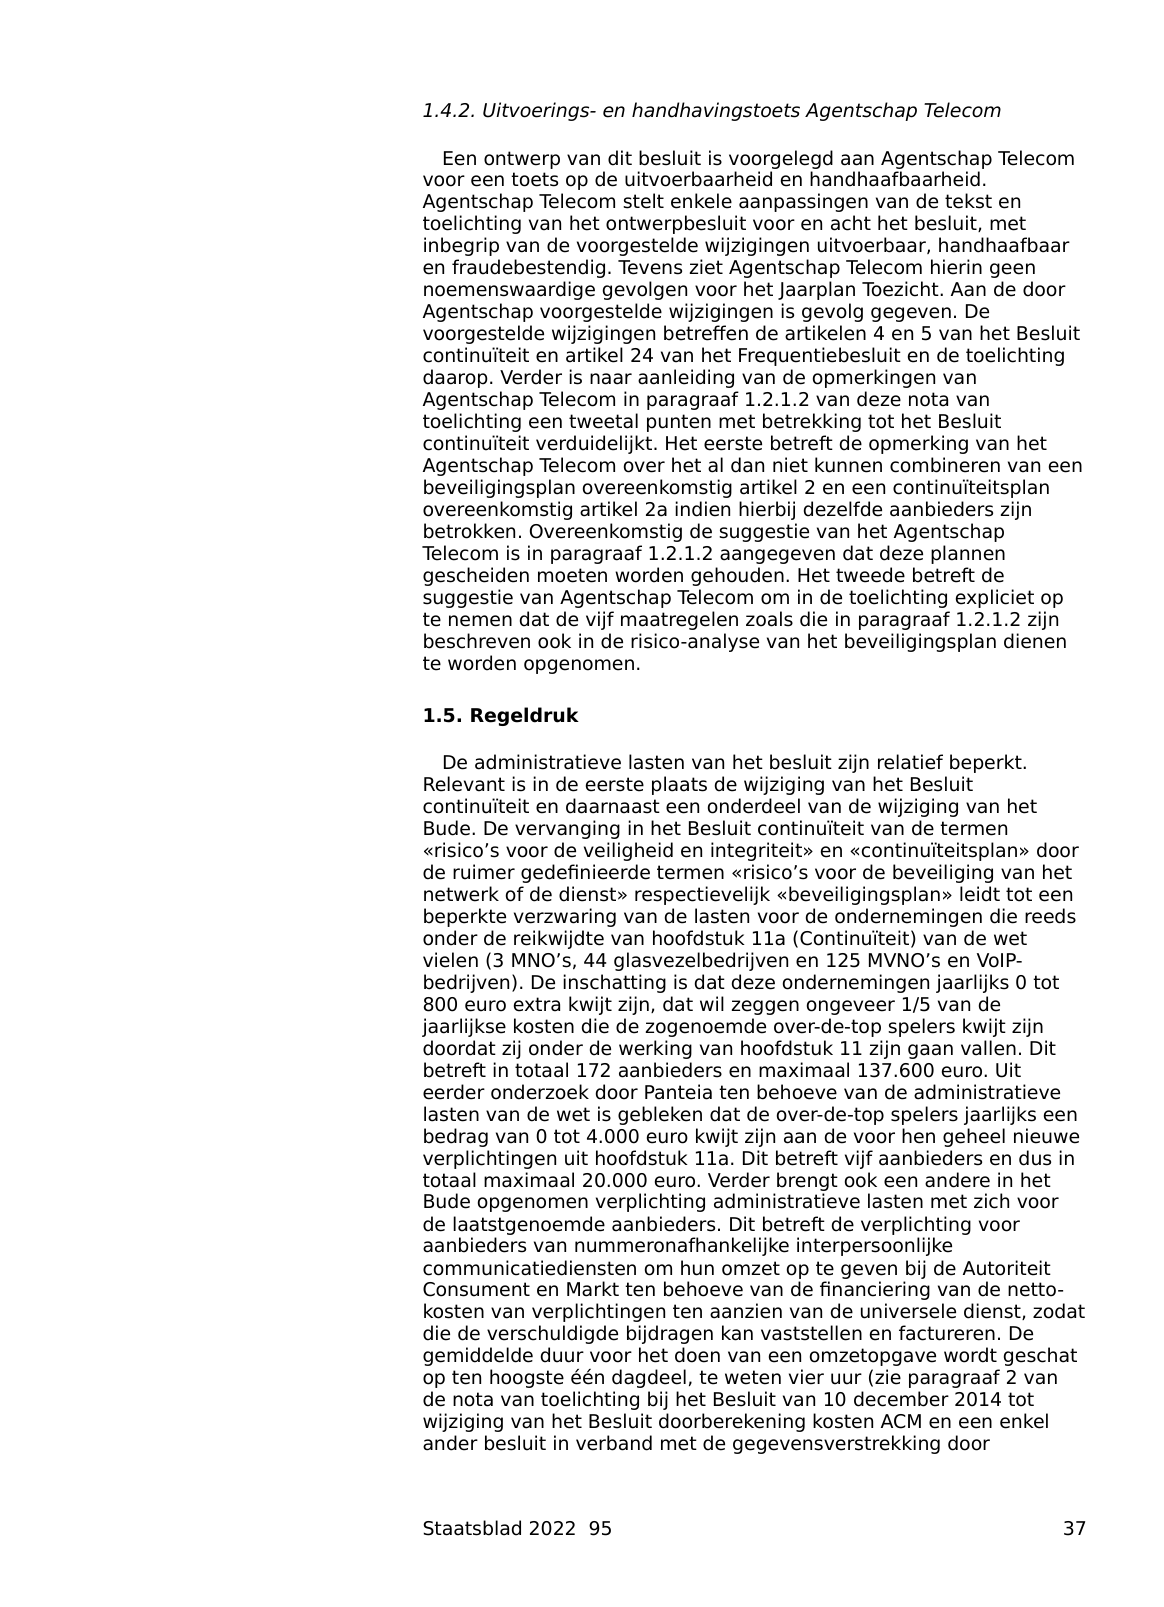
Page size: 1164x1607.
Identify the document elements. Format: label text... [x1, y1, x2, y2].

subtitle 1.5. Regeldruk [422, 705, 1087, 727]
text Een ontwerp van dit besluit is voorgelegd aan Agentschap Telecom voor een toets op de uitvoerbaarheid en handhaafbaarheid. Agentschap Telecom stelt enkele aanpassingen van de tekst en toelichting van het ontwerpbesluit voor en acht het besluit, met inbegrip van de voorgestelde wijzigingen uitvoerbaar, handhaafbaar en fraudebestendig. Tevens ziet Agentschap Telecom hierin geen noemenswaardige gevolgen voor het Jaarplan Toezicht. Aan de door Agentschap voorgestelde wijzigingen is gevolg gegeven. De voorgestelde wijzigingen betreffen de artikelen 4 en 5 van het Besluit continuïteit en artikel 24 van het Frequentiebesluit en de toelichting daarop. Verder is naar aanleiding van de opmerkingen van Agentschap Telecom in paragraaf 1.2.1.2 van deze nota van toelichting een tweetal punten met betrekking tot het Besluit continuïteit verduidelijkt. Het eerste betreft de opmerking van het Agentschap Telecom over het al dan niet kunnen combineren van een beveiligingsplan overeenkomstig artikel 2 en een continuïteitsplan overeenkomstig artikel 2a indien hierbij dezelfde aanbieders zijn betrokken. Overeenkomstig de suggestie van het Agentschap Telecom is in paragraaf 1.2.1.2 aangegeven dat deze plannen gescheiden moeten worden gehouden. Het tweede betreft de suggestie van Agentschap Telecom om in de toelichting expliciet op te nemen dat de vijf maatregelen zoals die in paragraaf 1.2.1.2 zijn beschreven ook in de risico-analyse van het beveiligingsplan dienen te worden opgenomen. [422, 147, 1087, 675]
text De administratieve lasten van het besluit zijn relatief beperkt. Relevant is in de eerste plaats de wijziging van het Besluit continuïteit en daarnaast een onderdeel van de wijziging van het Bude. De vervanging in het Besluit continuïteit van de termen «risico’s voor de veiligheid en integriteit» en «continuïteitsplan» door de ruimer gedefinieerde termen «risico’s voor de beveiliging van het netwerk of de dienst» respectievelijk «beveiligingsplan» leidt tot een beperkte verzwaring van de lasten voor de ondernemingen die reeds onder de reikwijdte van hoofdstuk 11a (Continuïteit) van de wet vielen (3 MNO’s, 44 glasvezelbedrijven en 125 MVNO’s en VoIP-bedrijven). De inschatting is dat deze ondernemingen jaarlijks 0 tot 800 euro extra kwijt zijn, dat wil zeggen ongeveer 1/5 van de jaarlijkse kosten die de zogenoemde over-de-top spelers kwijt zijn doordat zij onder de werking van hoofdstuk 11 zijn gaan vallen. Dit betreft in totaal 172 aanbieders en maximaal 137.600 euro. Uit eerder onderzoek door Panteia ten behoeve van de administratieve lasten van de wet is gebleken dat de over-de-top spelers jaarlijks een bedrag van 0 tot 4.000 euro kwijt zijn aan de voor hen geheel nieuwe verplichtingen uit hoofdstuk 11a. Dit betreft vijf aanbieders en dus in totaal maximaal 20.000 euro. Verder brengt ook een andere in het Bude opgenomen verplichting administratieve lasten met zich voor de laatstgenoemde aanbieders. Dit betreft de verplichting voor aanbieders van nummeronafhankelijke interpersoonlijke communicatiediensten om hun omzet op te geven bij de Autoriteit Consument en Markt ten behoeve van de financiering van de netto-kosten van verplichtingen ten aanzien van de universele dienst, zodat die de verschuldigde bijdragen kan vaststellen en factureren. De gemiddelde duur voor het doen van een omzetopgave wordt geschat op ten hoogste één dagdeel, te weten vier uur (zie paragraaf 2 van de nota van toelichting bij het Besluit van 10 december 2014 tot wijziging van het Besluit doorberekening kosten ACM en een enkel ander besluit in verband met de gegevensverstrekking door [422, 752, 1087, 1455]
subtitle 1.4.2. Uitvoerings- en handhavingstoets Agentschap Telecom [422, 100, 1087, 122]
